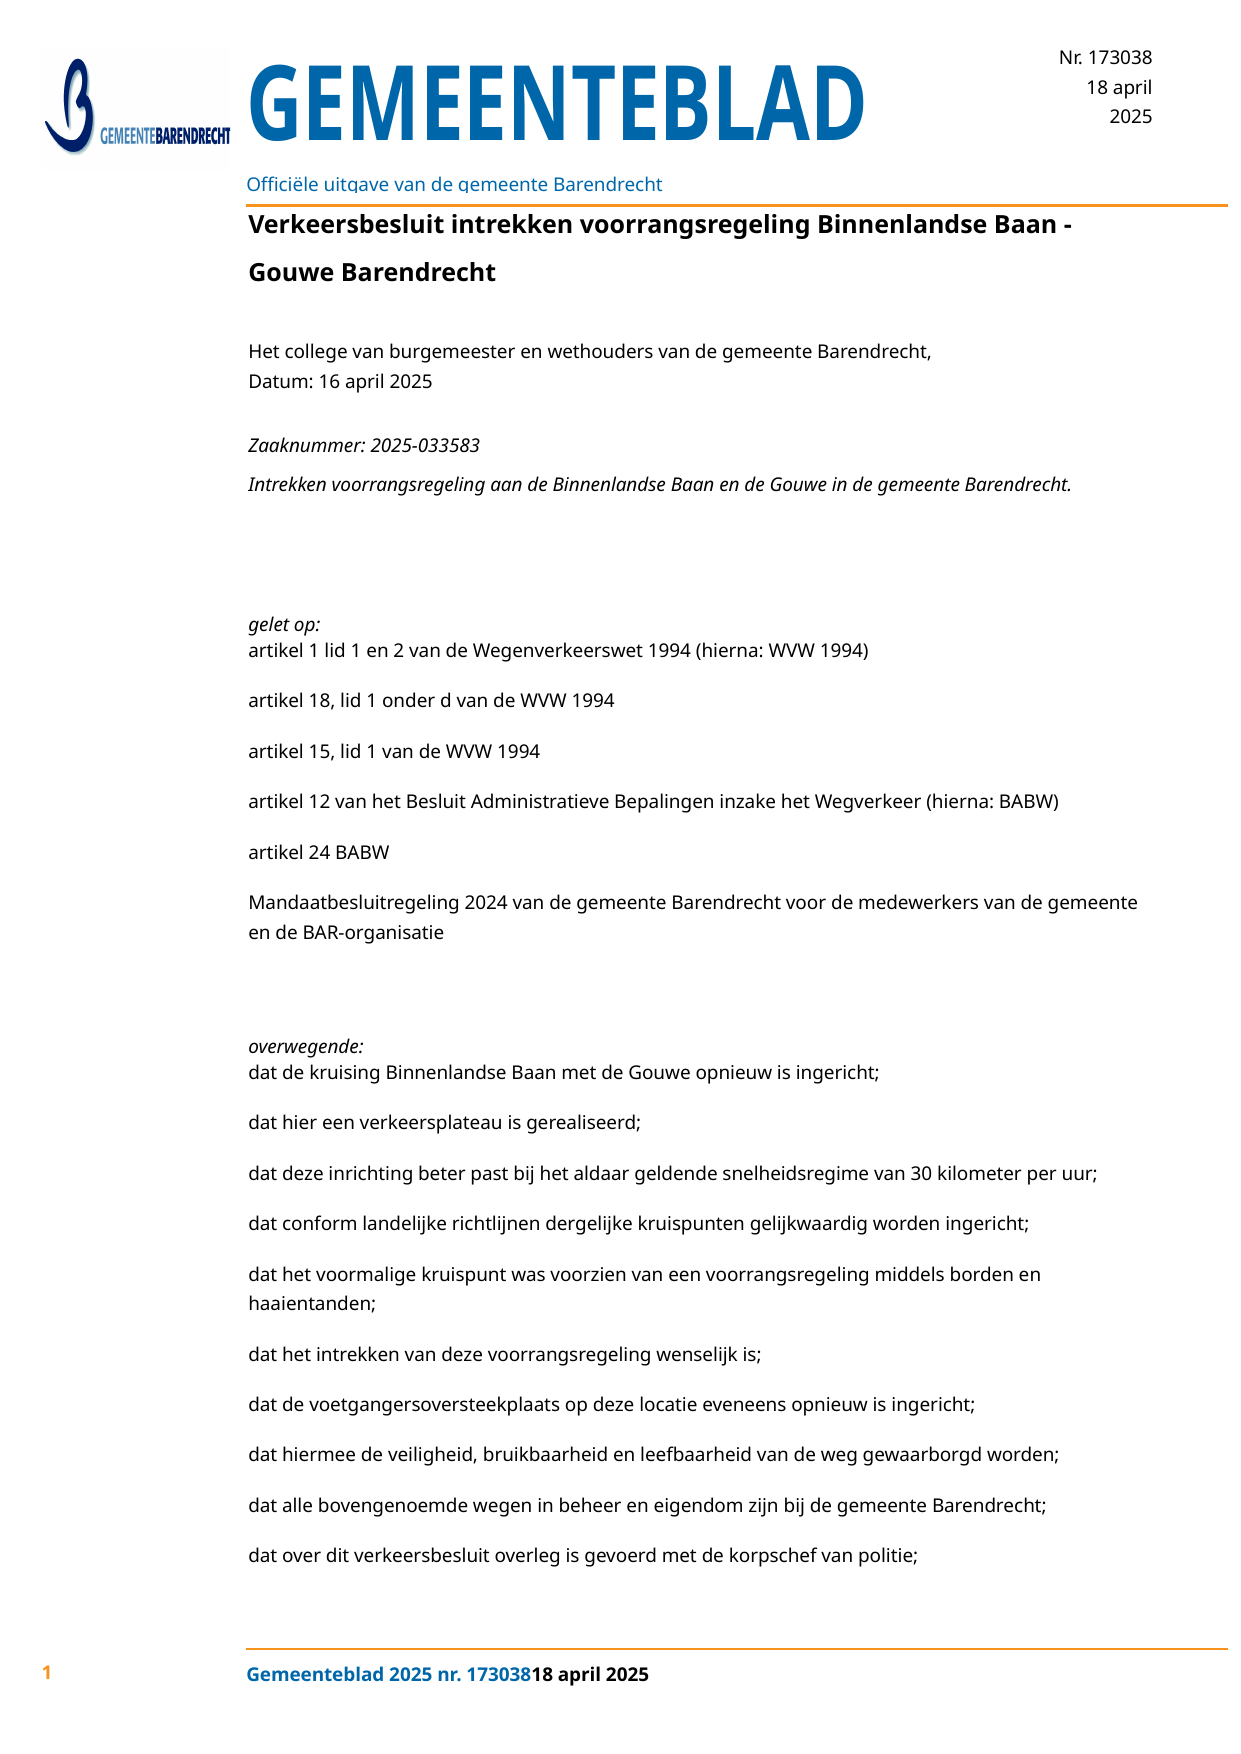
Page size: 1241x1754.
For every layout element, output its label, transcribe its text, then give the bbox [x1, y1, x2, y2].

text Mandaatbesluitregeling 2024 van de gemeente Barendrecht voor de medewerkers van de gemeente en de BAR-organisatie [248, 889, 1152, 945]
text artikel 12 van het Besluit Administratieve Bepalingen inzake het Wegverkeer (hierna: BABW) [248, 788, 1152, 814]
text artikel 24 BABW [248, 839, 1152, 865]
text overwegende: [248, 1033, 1152, 1059]
text Zaaknummer: 2025-033583 [248, 432, 1152, 458]
text artikel 18, lid 1 onder d van de WVW 1994 [248, 688, 1152, 713]
text dat het voormalige kruispunt was voorzien van een voorrangsregeling middels borden en haaientanden; [248, 1261, 1152, 1316]
text Het college van burgemeester en wethouders van de gemeente Barendrecht, [248, 339, 1152, 364]
text Datum: 16 april 2025 [248, 368, 1152, 394]
text dat over dit verkeersbesluit overleg is gevoerd met de korpschef van politie; [248, 1542, 1152, 1568]
text artikel 1 lid 1 en 2 van de Wegenverkeerswet 1994 (hierna: WVW 1994) [248, 637, 1152, 663]
text artikel 15, lid 1 van de WVW 1994 [248, 738, 1152, 764]
text dat de voetgangersoversteekplaats op deze locatie eveneens opnieuw is ingericht; [248, 1391, 1152, 1417]
picture [41, 47, 231, 172]
text dat de kruising Binnenlandse Baan met de Gouwe opnieuw is ingericht; [248, 1059, 1152, 1085]
text Intrekken voorrangsregeling aan de Binnenlandse Baan en de Gouwe in de gemeente Barendrecht. [248, 471, 1152, 497]
text dat conform landelijke richtlijnen dergelijke kruispunten gelijkwaardig worden ingericht; [248, 1210, 1152, 1236]
text dat hier een verkeersplateau is gerealiseerd; [248, 1109, 1152, 1135]
text gelet op: [248, 612, 1152, 637]
text dat hiermee de veiligheid, bruikbaarheid en leefbaarheid van de weg gewaarborgd worden; [248, 1442, 1152, 1467]
text dat deze inrichting beter past bij het aldaar geldende snelheidsregime van 30 kilometer per uur; [248, 1160, 1152, 1186]
text Verkeersbesluit intrekken voorrangsregeling Binnenlandse Baan - Gouwe Barendrecht [248, 207, 1152, 288]
text dat alle bovengenoemde wegen in beheer en eigendom zijn bij de gemeente Barendrecht; [248, 1492, 1152, 1518]
text dat het intrekken van deze voorrangsregeling wenselijk is; [248, 1341, 1152, 1366]
